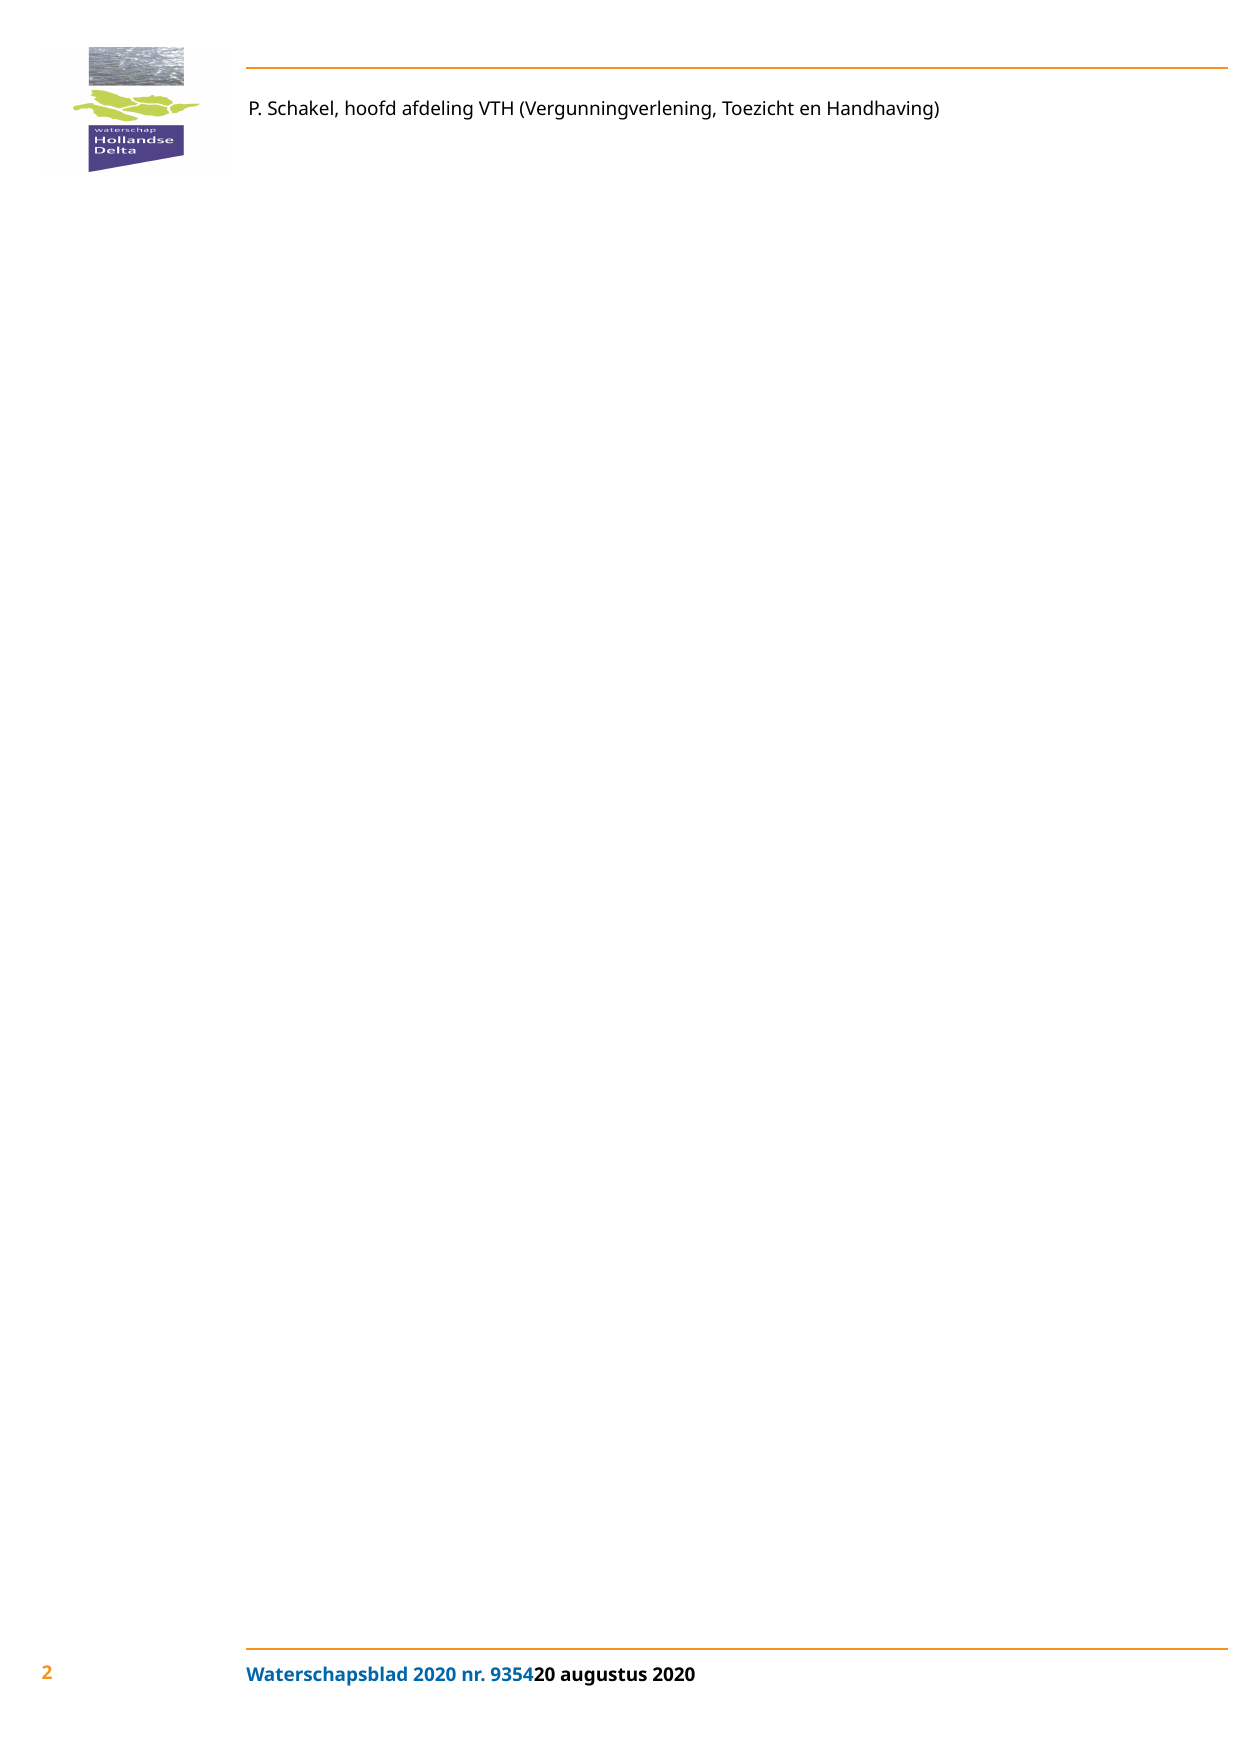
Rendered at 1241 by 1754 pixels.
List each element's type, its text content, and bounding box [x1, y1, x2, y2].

text P. Schakel, hoofd afdeling VTH (Vergunningverlening, Toezicht en Handhaving) [248, 95, 1152, 121]
picture [41, 47, 231, 172]
